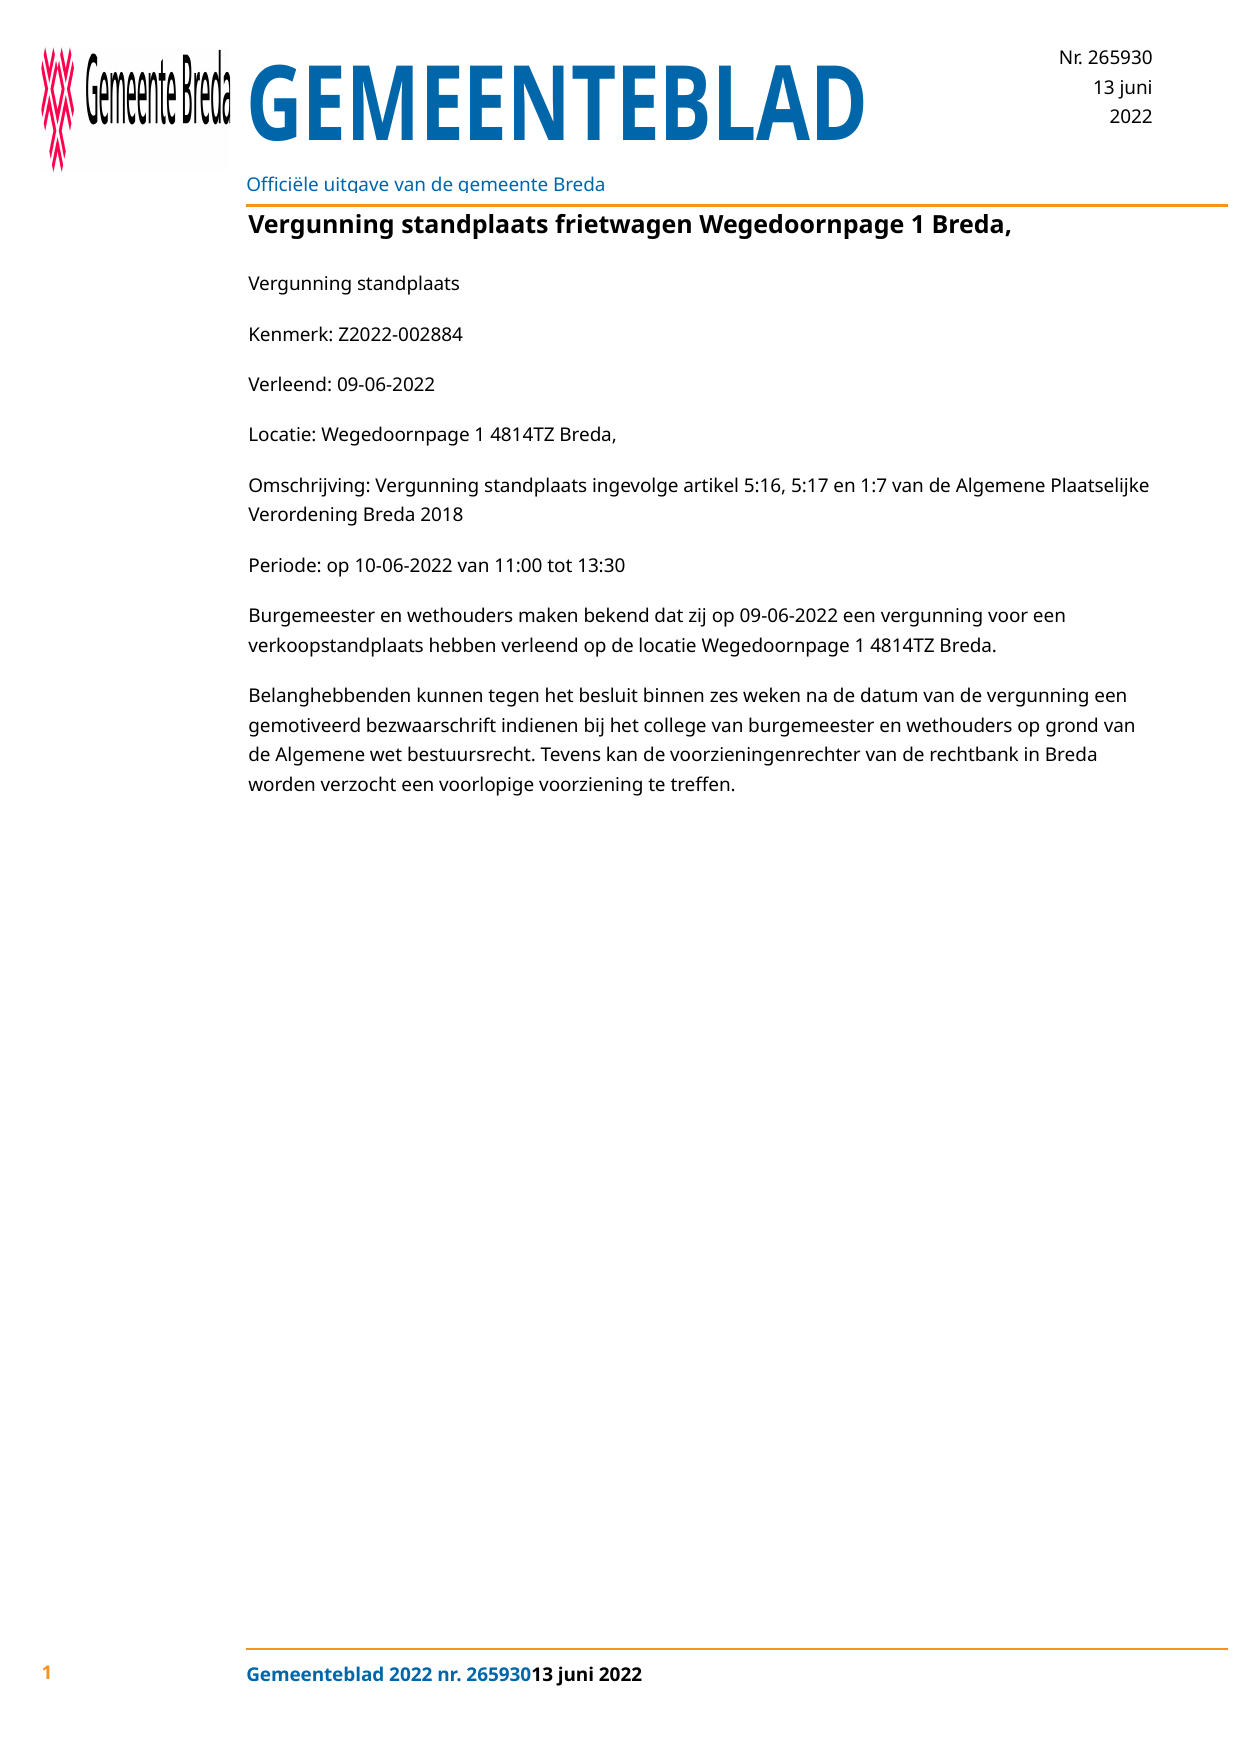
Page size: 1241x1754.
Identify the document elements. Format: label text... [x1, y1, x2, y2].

text Belanghebbenden kunnen tegen het besluit binnen zes weken na de datum van de vergunning een gemotiveerd bezwaarschrift indienen bij het college van burgemeester en wethouders op grond van de Algemene wet bestuursrecht. Tevens kan de voorzieningenrechter van de rechtbank in Breda worden verzocht een voorlopige voorziening te treffen. [248, 682, 1152, 797]
picture [41, 47, 231, 172]
text Burgemeester en wethouders maken bekend dat zij op 09-06-2022 een vergunning voor een verkoopstandplaats hebben verleend op de locatie Wegedoornpage 1 4814TZ Breda. [248, 602, 1152, 658]
text Locatie: Wegedoornpage 1 4814TZ Breda, [248, 422, 1152, 447]
text Periode: op 10-06-2022 van 11:00 tot 13:30 [248, 552, 1152, 578]
text Vergunning standplaats [248, 270, 1152, 296]
text Kenmerk: Z2022-002884 [248, 321, 1152, 346]
text Omschrijving: Vergunning standplaats ingevolge artikel 5:16, 5:17 en 1:7 van de Algemene Plaatselijke Verordening Breda 2018 [248, 472, 1152, 527]
text Verleend: 09-06-2022 [248, 371, 1152, 397]
text Vergunning standplaats frietwagen Wegedoornpage 1 Breda, [248, 207, 1152, 241]
